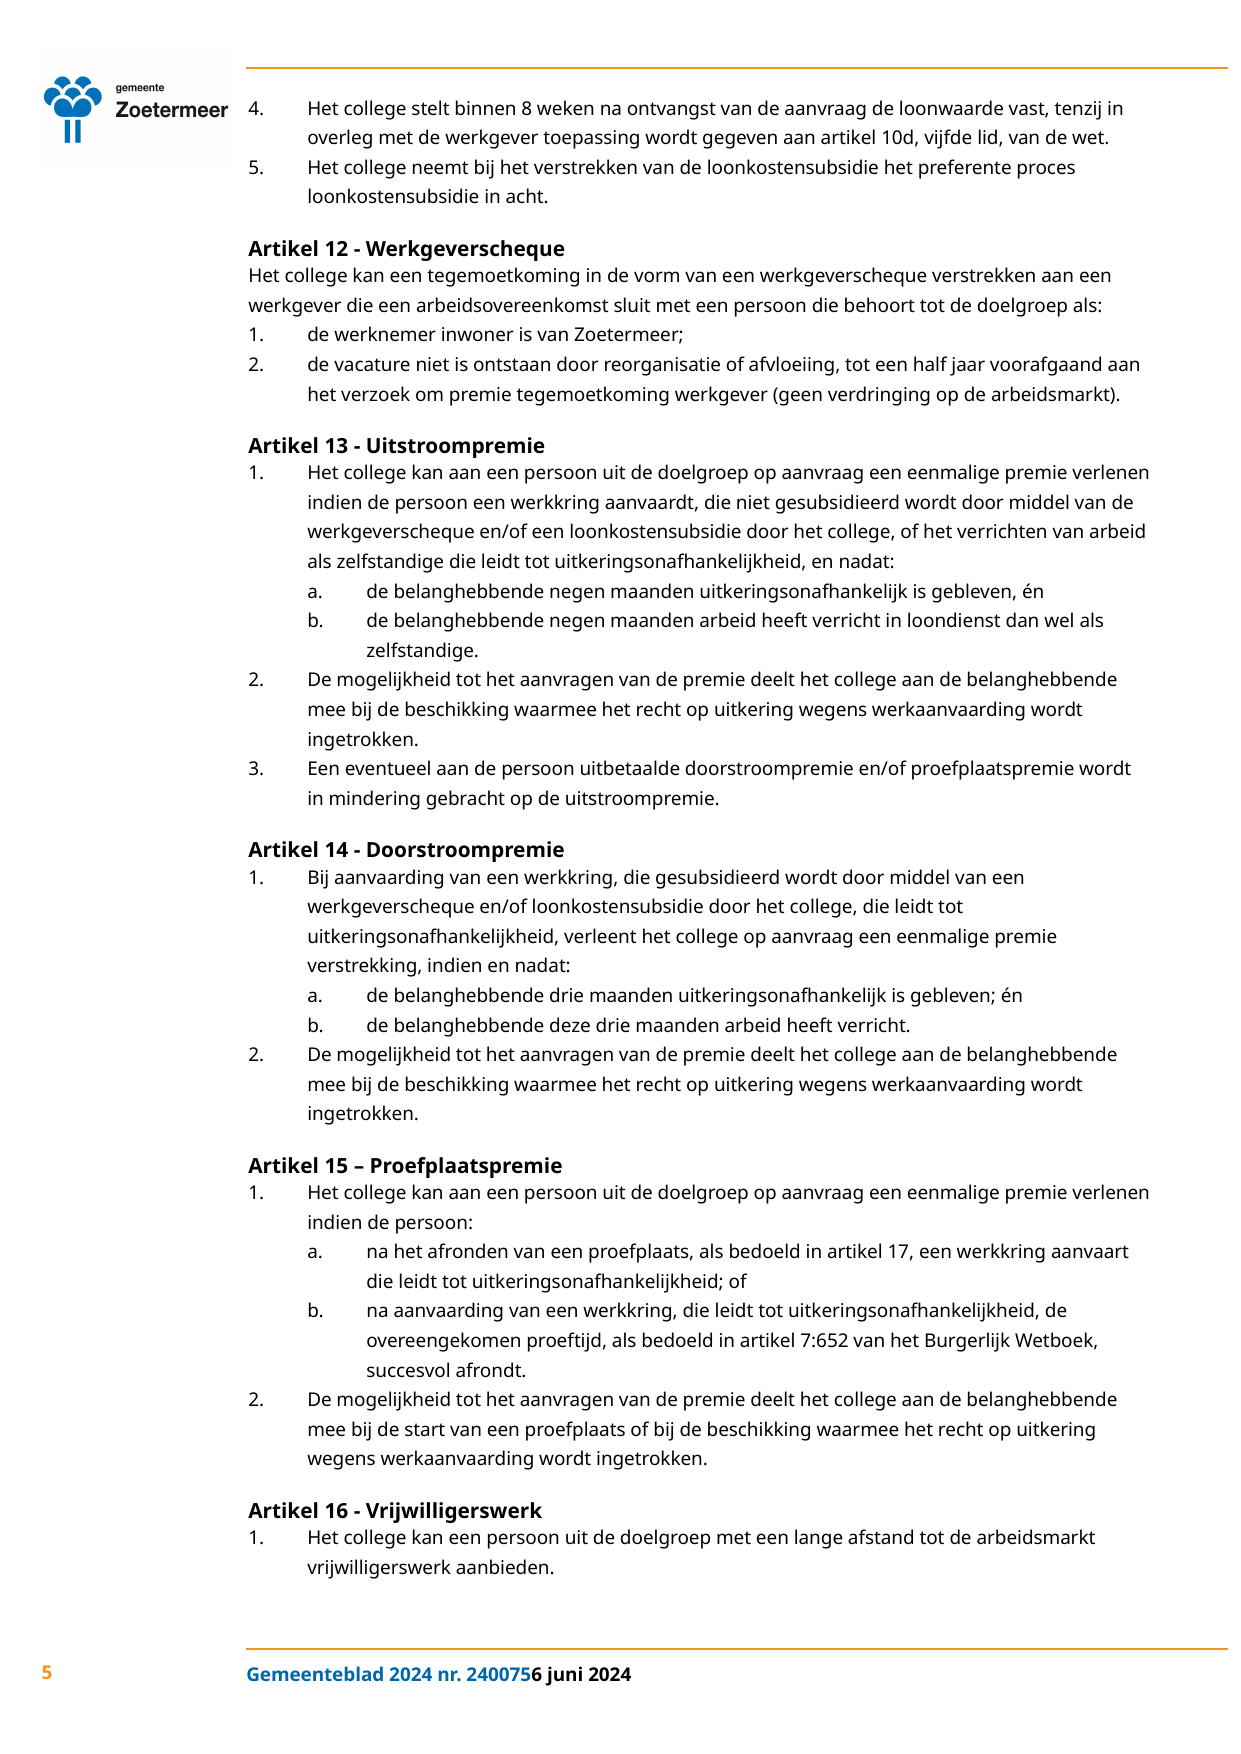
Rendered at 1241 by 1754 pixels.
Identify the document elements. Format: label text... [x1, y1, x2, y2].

text Artikel 13 - Uitstroompremie [248, 431, 1152, 459]
text Artikel 15 – Proefplaatspremie [248, 1151, 1152, 1179]
text Artikel 12 - Werkgeverscheque [248, 234, 1152, 262]
list na aanvaarding van een werkkring, die leidt tot uitkeringsonafhankelijkheid, de overeengekomen proeftijd, als bedoeld in artikel 7:652 van het Burgerlijk Wetboek, succesvol afrondt. [307, 1298, 1152, 1383]
list Het college neemt bij het verstrekken van de loonkostensubsidie het preferente proces loonkostensubsidie in acht. [248, 154, 1152, 209]
list Bij aanvaarding van een werkkring, die gesubsidieerd wordt door middel van een werkgeverscheque en/of loonkostensubsidie door het college, die leidt tot uitkeringsonafhankelijkheid, verleent het college op aanvraag een eenmalige premie verstrekking, indien en nadat: [248, 864, 1152, 978]
list Het college kan een persoon uit de doelgroep met een lange afstand tot de arbeidsmarkt vrijwilligerswerk aanbieden. [248, 1524, 1152, 1580]
list De mogelijkheid tot het aanvragen van de premie deelt het college aan de belanghebbende mee bij de beschikking waarmee het recht op uitkering wegens werkaanvaarding wordt ingetrokken. [248, 667, 1152, 752]
list de werknemer inwoner is van Zoetermeer; [248, 322, 1152, 347]
text Artikel 16 - Vrijwilligerswerk [248, 1496, 1152, 1524]
list de belanghebbende negen maanden uitkeringsonafhankelijk is gebleven, én [307, 578, 1152, 604]
text Artikel 14 - Doorstroompremie [248, 835, 1152, 864]
list de belanghebbende negen maanden arbeid heeft verricht in loondienst dan wel als zelfstandige. [307, 607, 1152, 663]
list na het afronden van een proefplaats, als bedoeld in artikel 17, een werkkring aanvaart die leidt tot uitkeringsonafhankelijkheid; of [307, 1238, 1152, 1294]
list de belanghebbende deze drie maanden arbeid heeft verricht. [307, 1012, 1152, 1037]
list De mogelijkheid tot het aanvragen van de premie deelt het college aan de belanghebbende mee bij de beschikking waarmee het recht op uitkering wegens werkaanvaarding wordt ingetrokken. [248, 1041, 1152, 1126]
text Het college kan een tegemoetkoming in de vorm van een werkgeverscheque verstrekken aan een werkgever die een arbeidsovereenkomst sluit met een persoon die behoort tot de doelgroep als: [248, 262, 1152, 318]
list Het college kan aan een persoon uit de doelgroep op aanvraag een eenmalige premie verlenen indien de persoon: [248, 1179, 1152, 1235]
list Het college stelt binnen 8 weken na ontvangst van de aanvraag de loonwaarde vast, tenzij in overleg met de werkgever toepassing wordt gegeven aan artikel 10d, vijfde lid, van de wet. [248, 95, 1152, 150]
picture [41, 47, 231, 172]
list De mogelijkheid tot het aanvragen van de premie deelt het college aan de belanghebbende mee bij de start van een proefplaats of bij de beschikking waarmee het recht op uitkering wegens werkaanvaarding wordt ingetrokken. [248, 1386, 1152, 1471]
list Een eventueel aan de persoon uitbetaalde doorstroompremie en/of proefplaatspremie wordt in mindering gebracht op de uitstroompremie. [248, 755, 1152, 811]
list Het college kan aan een persoon uit de doelgroep op aanvraag een eenmalige premie verlenen indien de persoon een werkkring aanvaardt, die niet gesubsidieerd wordt door middel van de werkgeverscheque en/of een loonkostensubsidie door het college, of het verrichten van arbeid als zelfstandige die leidt tot uitkeringsonafhankelijkheid, en nadat: [248, 459, 1152, 574]
list de vacature niet is ontstaan door reorganisatie of afvloeiing, tot een half jaar voorafgaand aan het verzoek om premie tegemoetkoming werkgever (geen verdringing op de arbeidsmarkt). [248, 351, 1152, 406]
list de belanghebbende drie maanden uitkeringsonafhankelijk is gebleven; én [307, 982, 1152, 1008]
